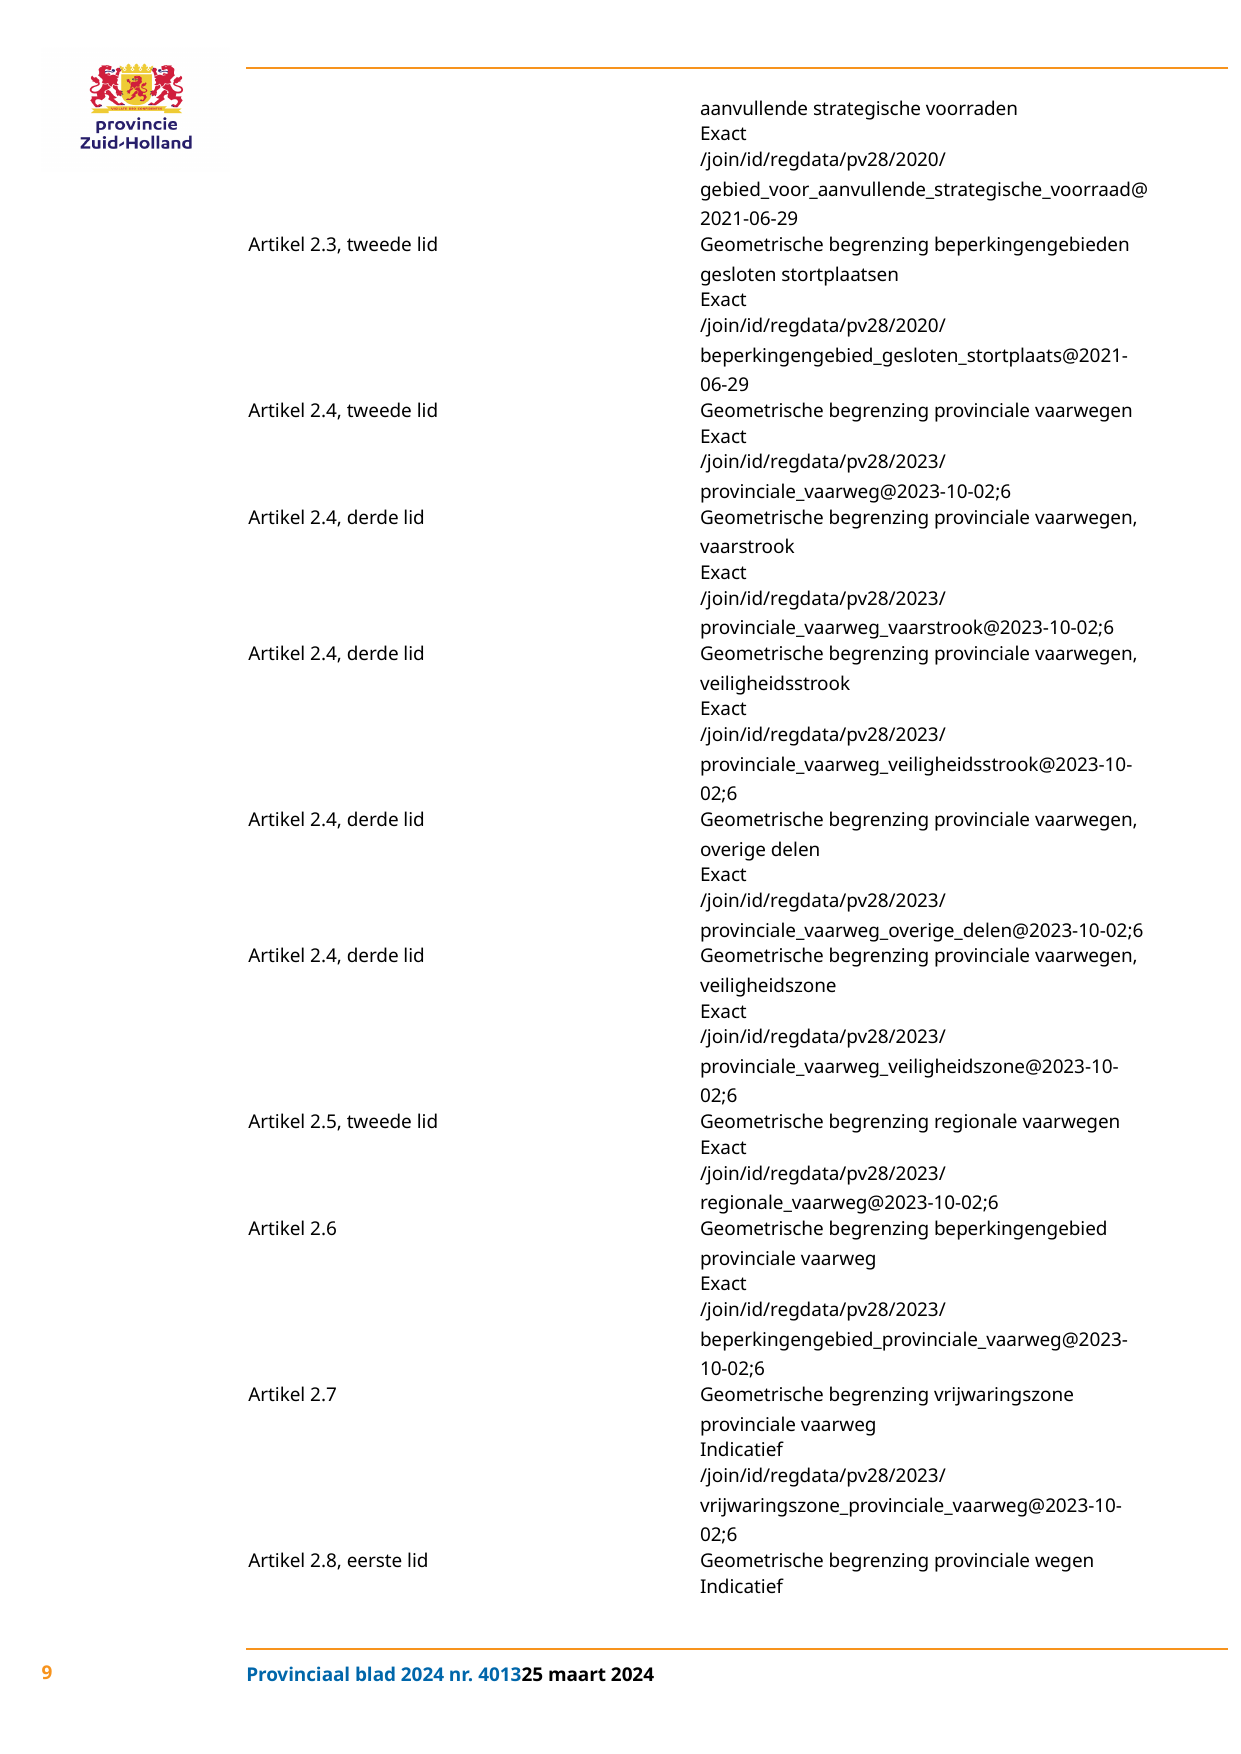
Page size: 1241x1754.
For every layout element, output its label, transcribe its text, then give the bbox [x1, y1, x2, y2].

table_cell Artikel 2.3, tweede lid [248, 231, 700, 397]
table_cell Artikel 2.5, tweede lid [248, 1109, 700, 1215]
table_cell /join/id/regdata/pv28/2023/provinciale_vaarweg_vaarstrook@2023-10-02;6 [700, 585, 1152, 640]
table_cell /join/id/regdata/pv28/2020/gebied_voor_aanvullende_strategische_voorraad@2021-06-29 [700, 146, 1152, 231]
table_cell /join/id/regdata/pv28/2023/regionale_vaarweg@2023-10-02;6 [700, 1160, 1152, 1215]
table_cell /join/id/regdata/pv28/2023/provinciale_vaarweg@2023-10-02;6 [700, 449, 1152, 504]
table_cell Artikel 2.4, derde lid [248, 504, 700, 640]
table_cell /join/id/regdata/pv28/2023/provinciale_vaarweg_overige_delen@2023-10-02;6 [700, 887, 1152, 942]
table_cell Geometrische begrenzing provinciale vaarwegen, vaarstrook [700, 504, 1152, 559]
table_cell Artikel 2.4, derde lid [248, 640, 700, 806]
table_cell Exact [700, 1134, 1152, 1160]
table_cell Indicatief [700, 1573, 1152, 1598]
table_cell /join/id/regdata/pv28/2023/provinciale_vaarweg_veiligheidsstrook@2023-10-02;6 [700, 721, 1152, 806]
table_cell Exact [700, 559, 1152, 585]
table_cell Exact [700, 998, 1152, 1023]
table_cell Geometrische begrenzing provinciale vaarwegen, veiligheidsstrook [700, 640, 1152, 696]
table_cell [248, 95, 700, 231]
table_cell /join/id/regdata/pv28/2020/beperkingengebied_gesloten_stortplaats@2021-06-29 [700, 312, 1152, 397]
picture [41, 47, 231, 172]
table_cell Indicatief [700, 1436, 1152, 1462]
table_cell Artikel 2.4, derde lid [248, 943, 700, 1108]
table_cell Artikel 2.4, tweede lid [248, 397, 700, 504]
table_cell Exact [700, 121, 1152, 146]
table_cell Geometrische begrenzing provinciale vaarwegen, veiligheidszone [700, 943, 1152, 998]
table_cell Exact [700, 1271, 1152, 1296]
table_cell Geometrische begrenzing provinciale vaarwegen, overige delen [700, 806, 1152, 861]
table_cell Geometrische begrenzing provinciale vaarwegen [700, 397, 1152, 423]
table_cell Exact [700, 423, 1152, 448]
table_cell Artikel 2.6 [248, 1215, 700, 1381]
table_cell /join/id/regdata/pv28/2023/provinciale_vaarweg_veiligheidszone@2023-10-02;6 [700, 1024, 1152, 1108]
table_cell Exact [700, 861, 1152, 887]
table_cell Artikel 2.4, derde lid [248, 806, 700, 942]
table_cell Geometrische begrenzing beperkingengebied provinciale vaarweg [700, 1215, 1152, 1271]
table_cell Geometrische begrenzing regionale vaarwegen [700, 1109, 1152, 1134]
table_cell Geometrische begrenzing beperkingengebieden gesloten stortplaatsen [700, 231, 1152, 286]
table_cell /join/id/regdata/pv28/2023/beperkingengebied_provinciale_vaarweg@2023-10-02;6 [700, 1296, 1152, 1381]
table_cell Geometrische begrenzing provinciale wegen [700, 1547, 1152, 1573]
table_cell Artikel 2.7 [248, 1381, 700, 1547]
table_cell aanvullende strategische voorraden [700, 95, 1152, 121]
table_cell Geometrische begrenzing vrijwaringszone provinciale vaarweg [700, 1381, 1152, 1436]
table_cell Exact [700, 286, 1152, 312]
table_cell Exact [700, 696, 1152, 721]
table_cell /join/id/regdata/pv28/2023/vrijwaringszone_provinciale_vaarweg@2023-10-02;6 [700, 1462, 1152, 1547]
table_cell Artikel 2.8, eerste lid [248, 1547, 700, 1598]
